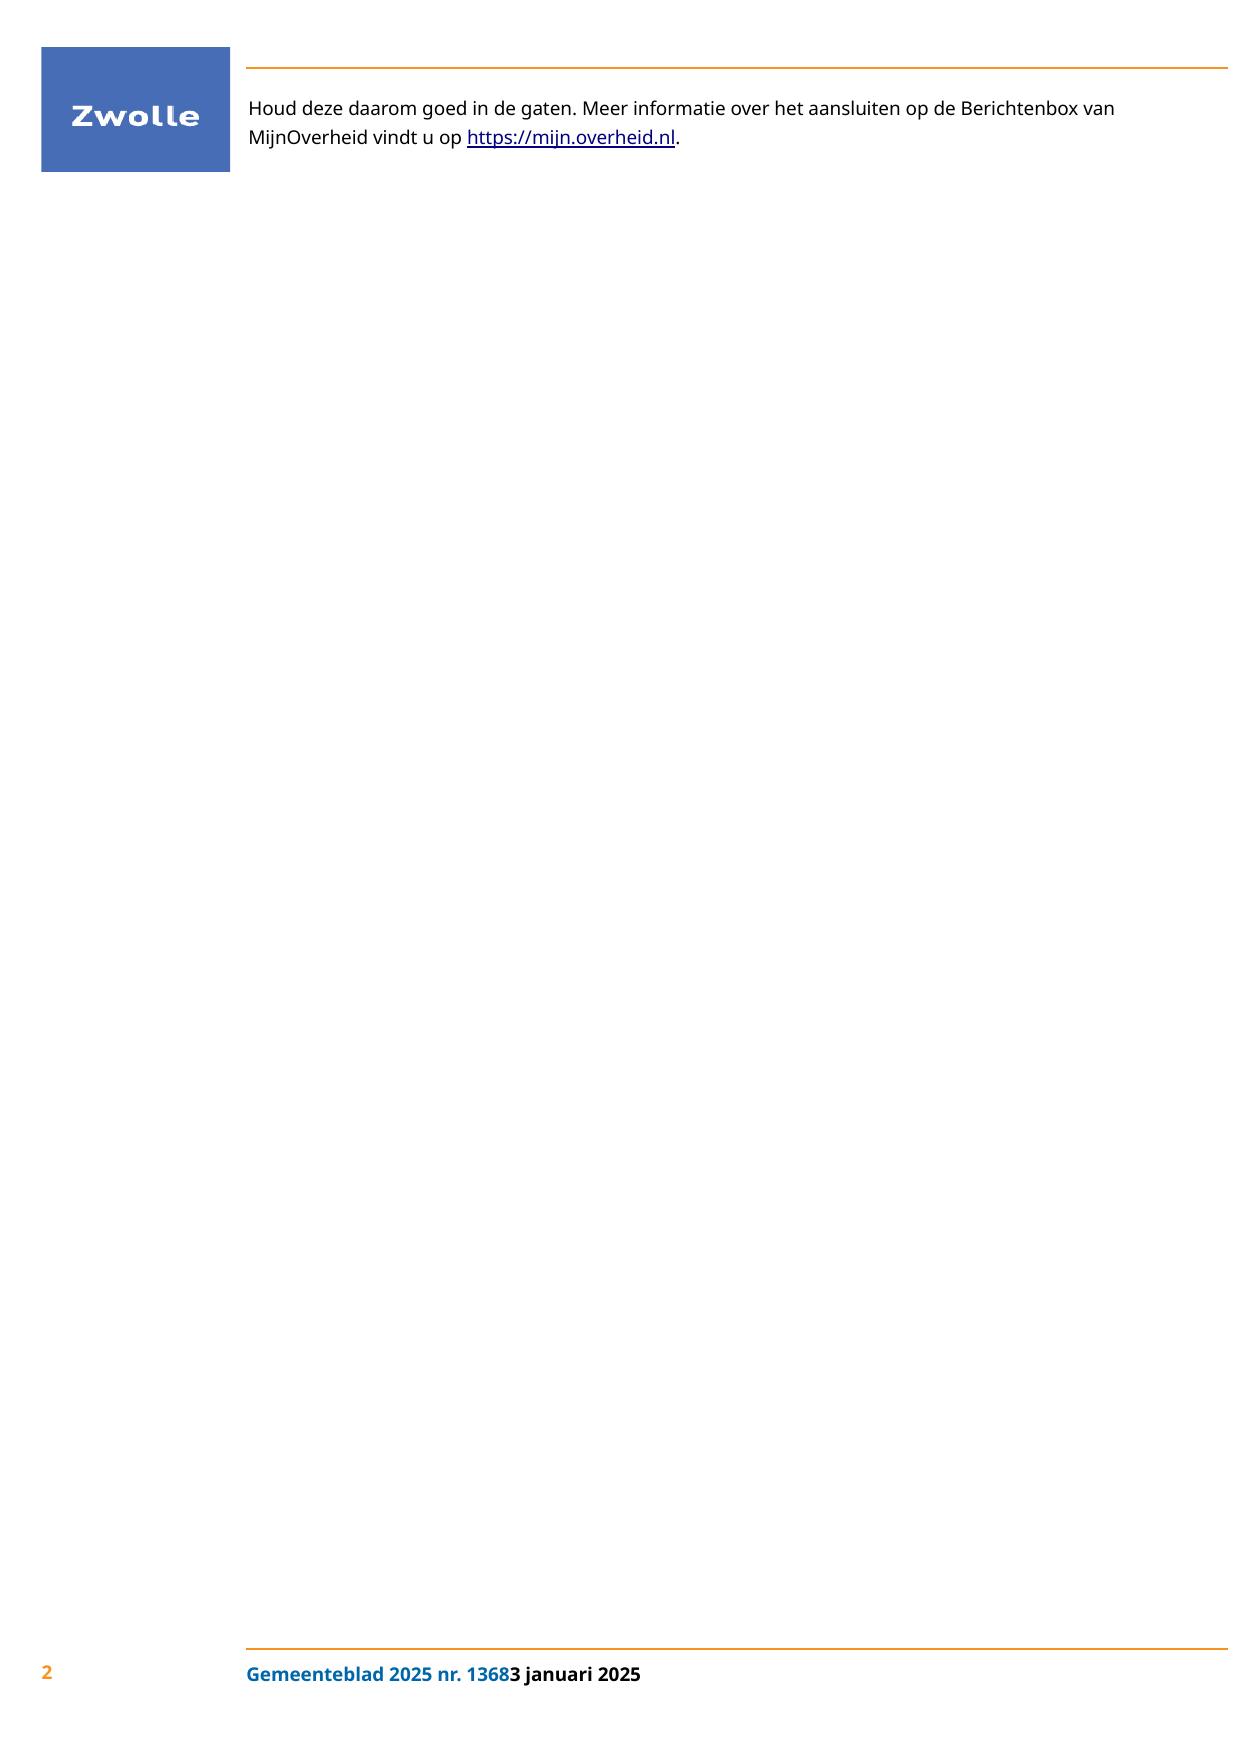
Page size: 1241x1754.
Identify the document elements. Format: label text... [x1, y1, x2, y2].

text Houd deze daarom goed in de gaten. Meer informatie over het aansluiten op de Berichtenbox van MijnOverheid vindt u op https://mijn.overheid.nl. [248, 95, 1152, 150]
picture [41, 47, 231, 172]
